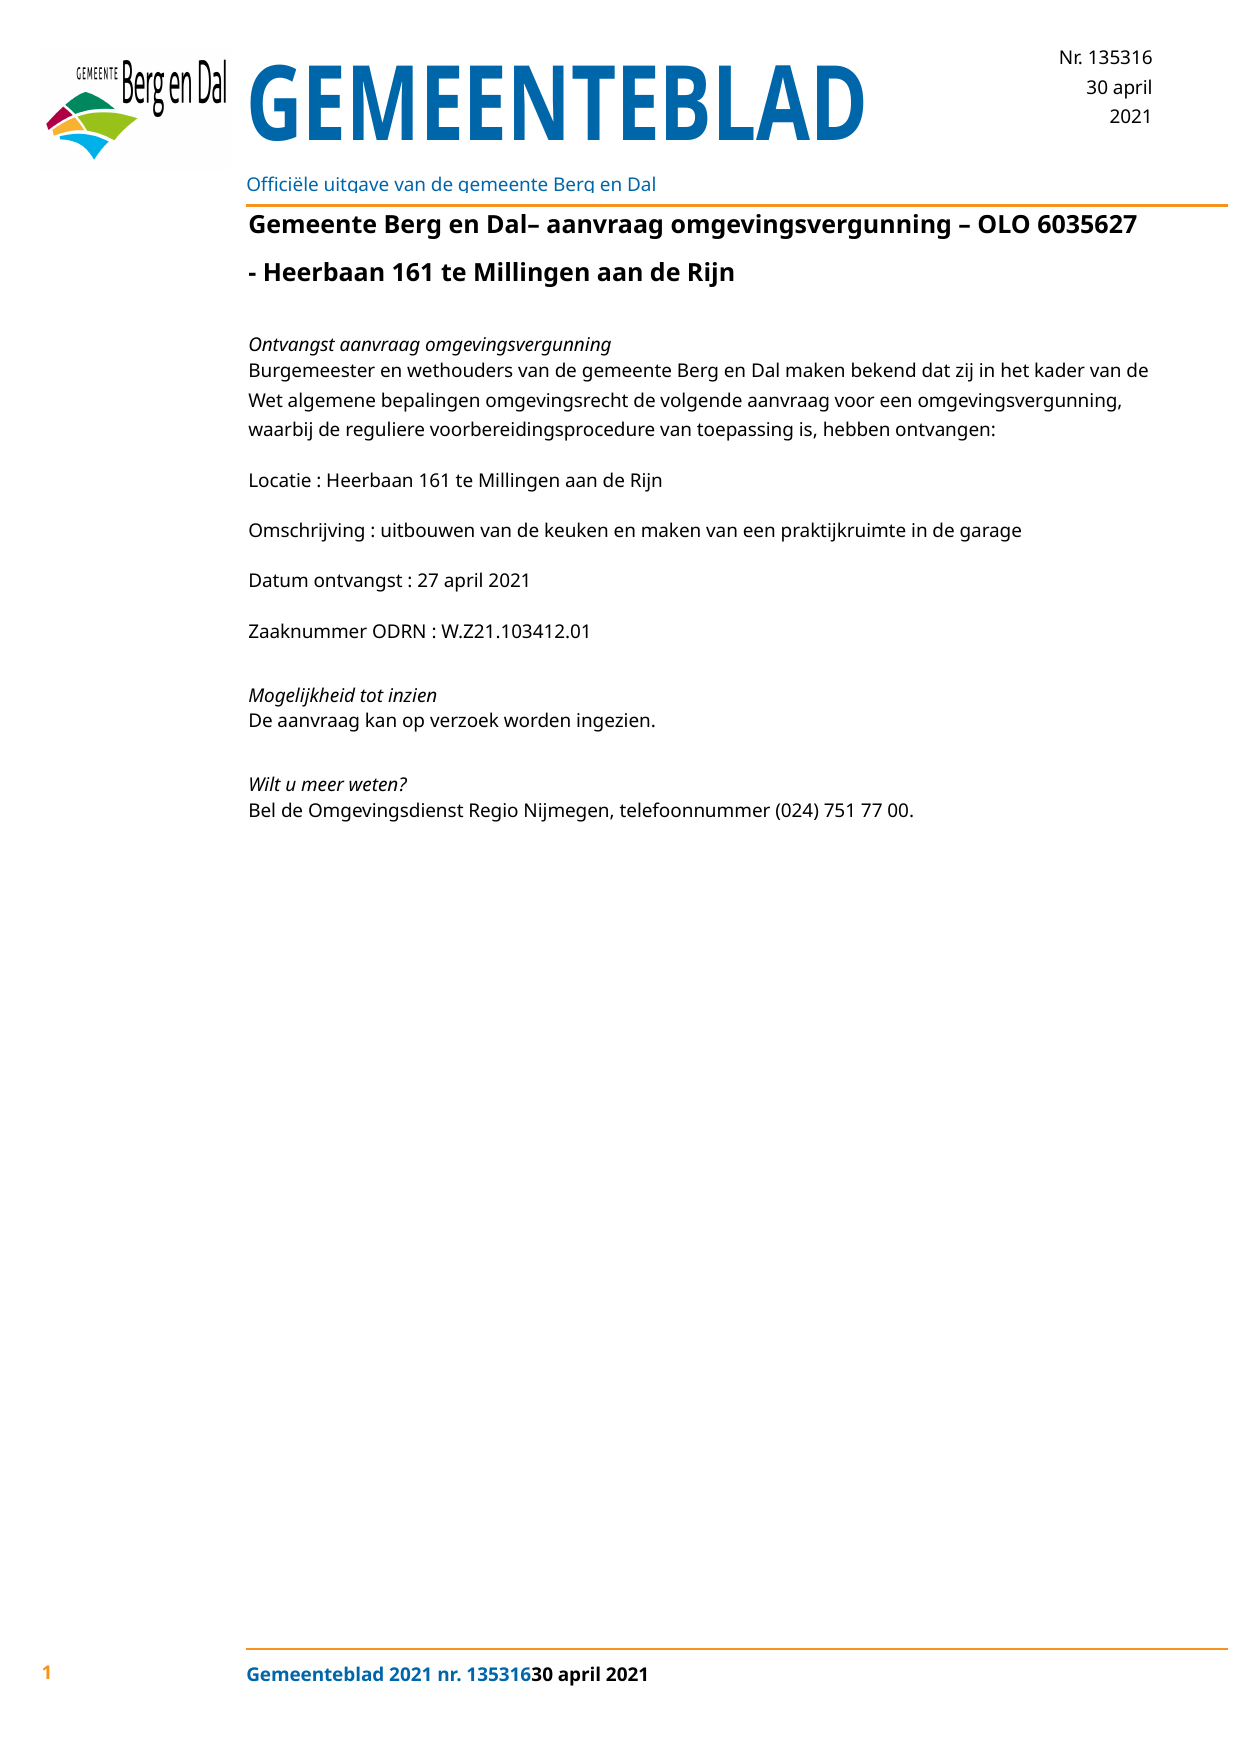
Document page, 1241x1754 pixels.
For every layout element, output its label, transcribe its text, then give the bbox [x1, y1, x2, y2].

text Omschrijving : uitbouwen van de keuken en maken van een praktijkruimte in de garage [248, 517, 1152, 543]
text Zaaknummer ODRN : W.Z21.103412.01 [248, 618, 1152, 644]
text De aanvraag kan op verzoek worden ingezien. [248, 708, 1152, 733]
text Locatie : Heerbaan 161 te Millingen aan de Rijn [248, 467, 1152, 492]
text Bel de Omgevingsdienst Regio Nijmegen, telefoonnummer (024) 751 77 00. [248, 797, 1152, 823]
text Burgemeester en wethouders van de gemeente Berg en Dal maken bekend dat zij in het kader van de Wet algemene bepalingen omgevingsrecht de volgende aanvraag voor een omgevingsvergunning, waarbij de reguliere voorbereidingsprocedure van toepassing is, hebben ontvangen: [248, 357, 1152, 442]
text Datum ontvangst : 27 april 2021 [248, 568, 1152, 593]
text Ontvangst aanvraag omgevingsvergunning [248, 331, 1152, 357]
picture [41, 47, 231, 172]
text Mogelijkheid tot inzien [248, 682, 1152, 708]
text Gemeente Berg en Dal– aanvraag omgevingsvergunning – OLO 6035627 - Heerbaan 161 te Millingen aan de Rijn [248, 207, 1152, 288]
text Wilt u meer weten? [248, 772, 1152, 797]
